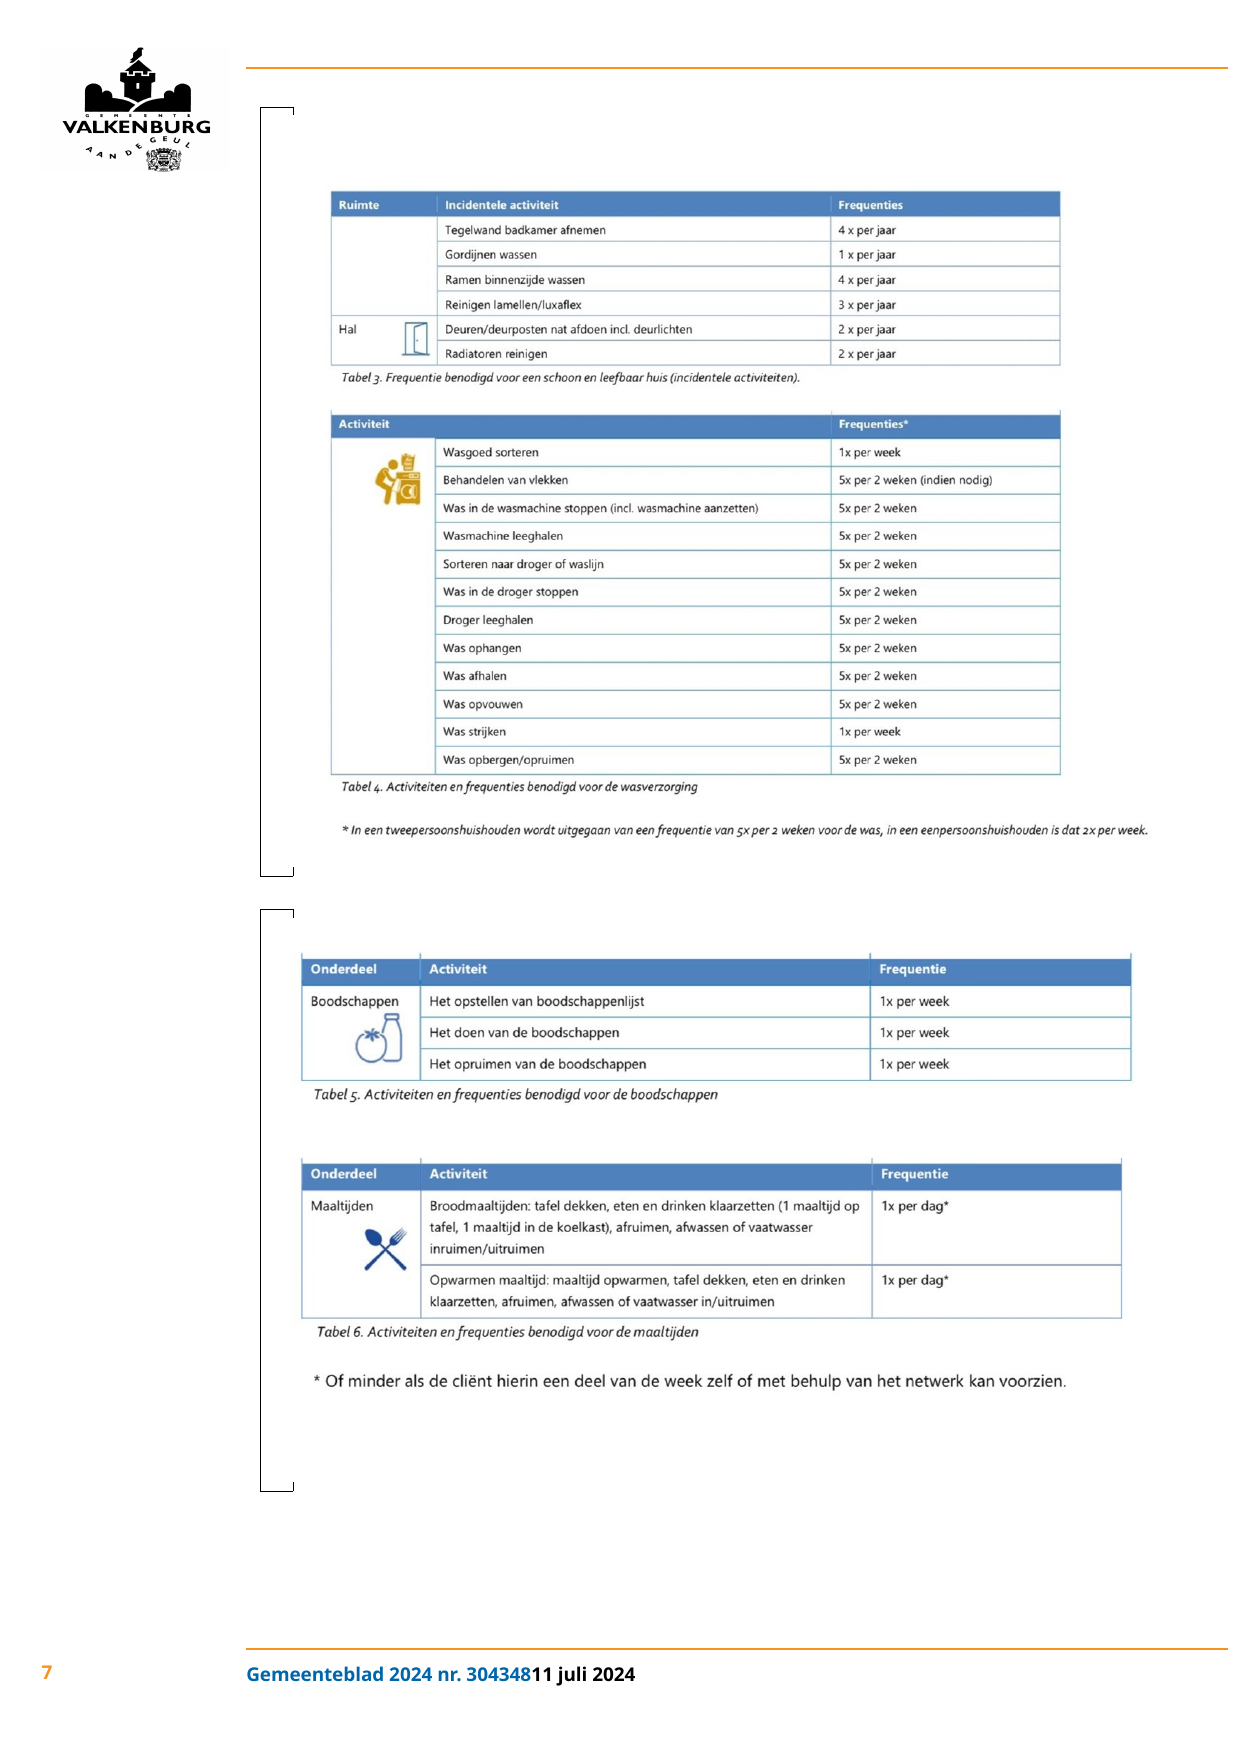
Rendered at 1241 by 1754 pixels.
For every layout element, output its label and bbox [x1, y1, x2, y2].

picture [268, 918, 1173, 1482]
picture [268, 115, 1173, 867]
picture [41, 47, 231, 172]
